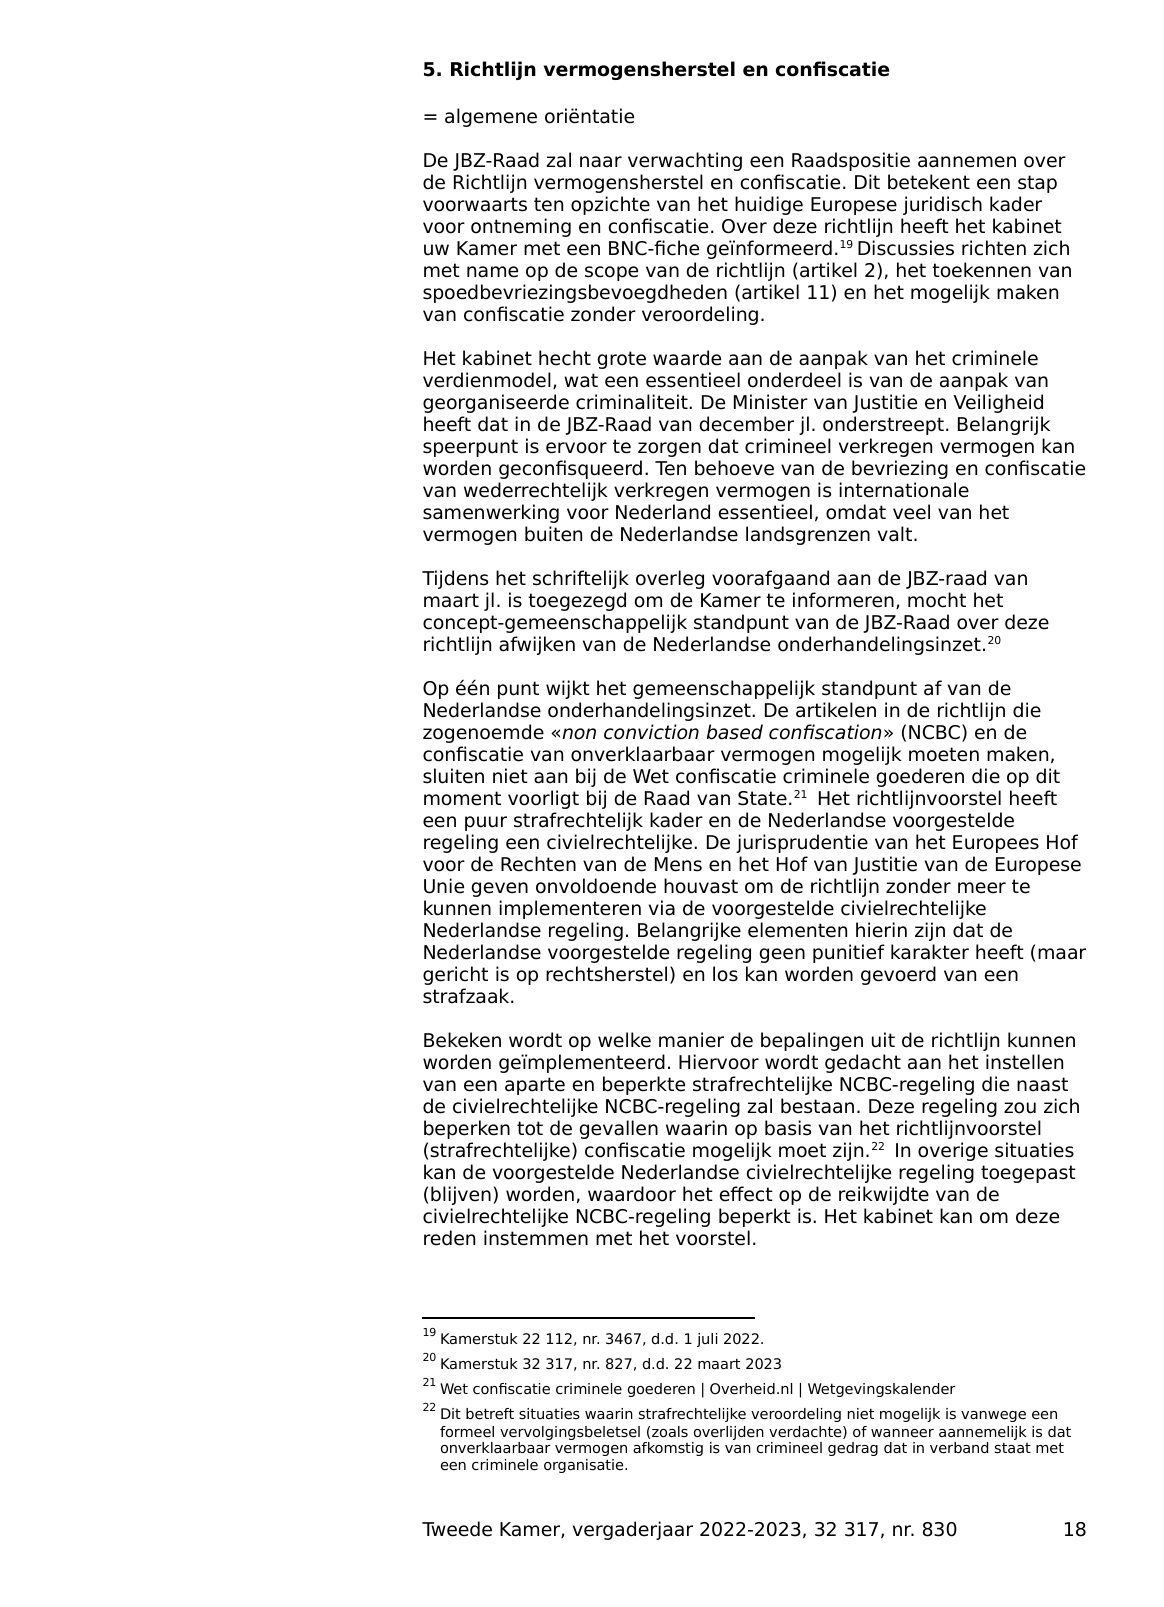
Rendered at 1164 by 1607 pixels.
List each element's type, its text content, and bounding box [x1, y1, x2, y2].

text Kamerstuk 32 317, nr. 827, d.d. 22 maart 2023 [422, 1352, 1087, 1374]
text = algemene oriëntatie [422, 106, 1087, 128]
text Bekeken wordt op welke manier de bepalingen uit de richtlijn kunnen worden geïmplementeerd. Hiervoor wordt gedacht aan het instellen van een aparte en beperkte strafrechtelijke NCBC-regeling die naast de civielrechtelijke NCBC-regeling zal bestaan. Deze regeling zou zich beperken tot de gevallen waarin op basis van het richtlijnvoorstel (strafrechtelijke) confiscatie mogelijk moet zijn. In overige situaties kan de voorgestelde Nederlandse civielrechtelijke regeling toegepast (blijven) worden, waardoor het effect op de reikwijdte van de civielrechtelijke NCBC-regeling beperkt is. Het kabinet kan om deze reden instemmen met het voorstel. [422, 1030, 1087, 1250]
text Tijdens het schriftelijk overleg voorafgaand aan de JBZ-raad van maart jl. is toegezegd om de Kamer te informeren, mocht het concept-gemeenschappelijk standpunt van de JBZ-Raad over deze richtlijn afwijken van de Nederlandse onderhandelingsinzet. [422, 568, 1087, 656]
text De JBZ-Raad zal naar verwachting een Raadspositie aannemen over de Richtlijn vermogensherstel en confiscatie. Dit betekent een stap voorwaarts ten opzichte van het huidige Europese juridisch kader voor ontneming en confiscatie. Over deze richtlijn heeft het kabinet uw Kamer met een BNC-fiche geïnformeerd.Discussies richten zich met name op de scope van de richtlijn (artikel 2), het toekennen van spoedbevriezingsbevoegdheden (artikel 11) en het mogelijk maken van confiscatie zonder veroordeling. [422, 150, 1087, 326]
text Het kabinet hecht grote waarde aan de aanpak van het criminele verdienmodel, wat een essentieel onderdeel is van de aanpak van georganiseerde criminaliteit. De Minister van Justitie en Veiligheid heeft dat in de JBZ-Raad van december jl. onderstreept. Belangrijk speerpunt is ervoor te zorgen dat crimineel verkregen vermogen kan worden geconfisqueerd. Ten behoeve van de bevriezing en confiscatie van wederrechtelijk verkregen vermogen is internationale samenwerking voor Nederland essentieel, omdat veel van het vermogen buiten de Nederlandse landsgrenzen valt. [422, 348, 1087, 546]
text Dit betreft situaties waarin strafrechtelijke veroordeling niet mogelijk is vanwege een formeel vervolgingsbeletsel (zoals overlijden verdachte) of wanneer aannemelijk is dat onverklaarbaar vermogen afkomstig is van crimineel gedrag dat in verband staat met een criminele organisatie. [422, 1402, 1087, 1474]
text Kamerstuk 22 112, nr. 3467, d.d. 1 juli 2022. [422, 1327, 1087, 1349]
text Wet confiscatie criminele goederen | Overheid.nl | Wetgevingskalender [422, 1377, 1087, 1399]
text Op één punt wijkt het gemeenschappelijk standpunt af van de Nederlandse onderhandelingsinzet. De artikelen in de richtlijn die zogenoemde «non conviction based confiscation» (NCBC) en de confiscatie van onverklaarbaar vermogen mogelijk moeten maken, sluiten niet aan bij de Wet confiscatie criminele goederen die op dit moment voorligt bij de Raad van State. Het richtlijnvoorstel heeft een puur strafrechtelijk kader en de Nederlandse voorgestelde regeling een civielrechtelijke. De jurisprudentie van het Europees Hof voor de Rechten van de Mens en het Hof van Justitie van de Europese Unie geven onvoldoende houvast om de richtlijn zonder meer te kunnen implementeren via de voorgestelde civielrechtelijke Nederlandse regeling. Belangrijke elementen hierin zijn dat de Nederlandse voorgestelde regeling geen punitief karakter heeft (maar gericht is op rechtsherstel) en los kan worden gevoerd van een strafzaak. [422, 678, 1087, 1008]
subtitle 5. Richtlijn vermogensherstel en confiscatie [422, 59, 1087, 81]
